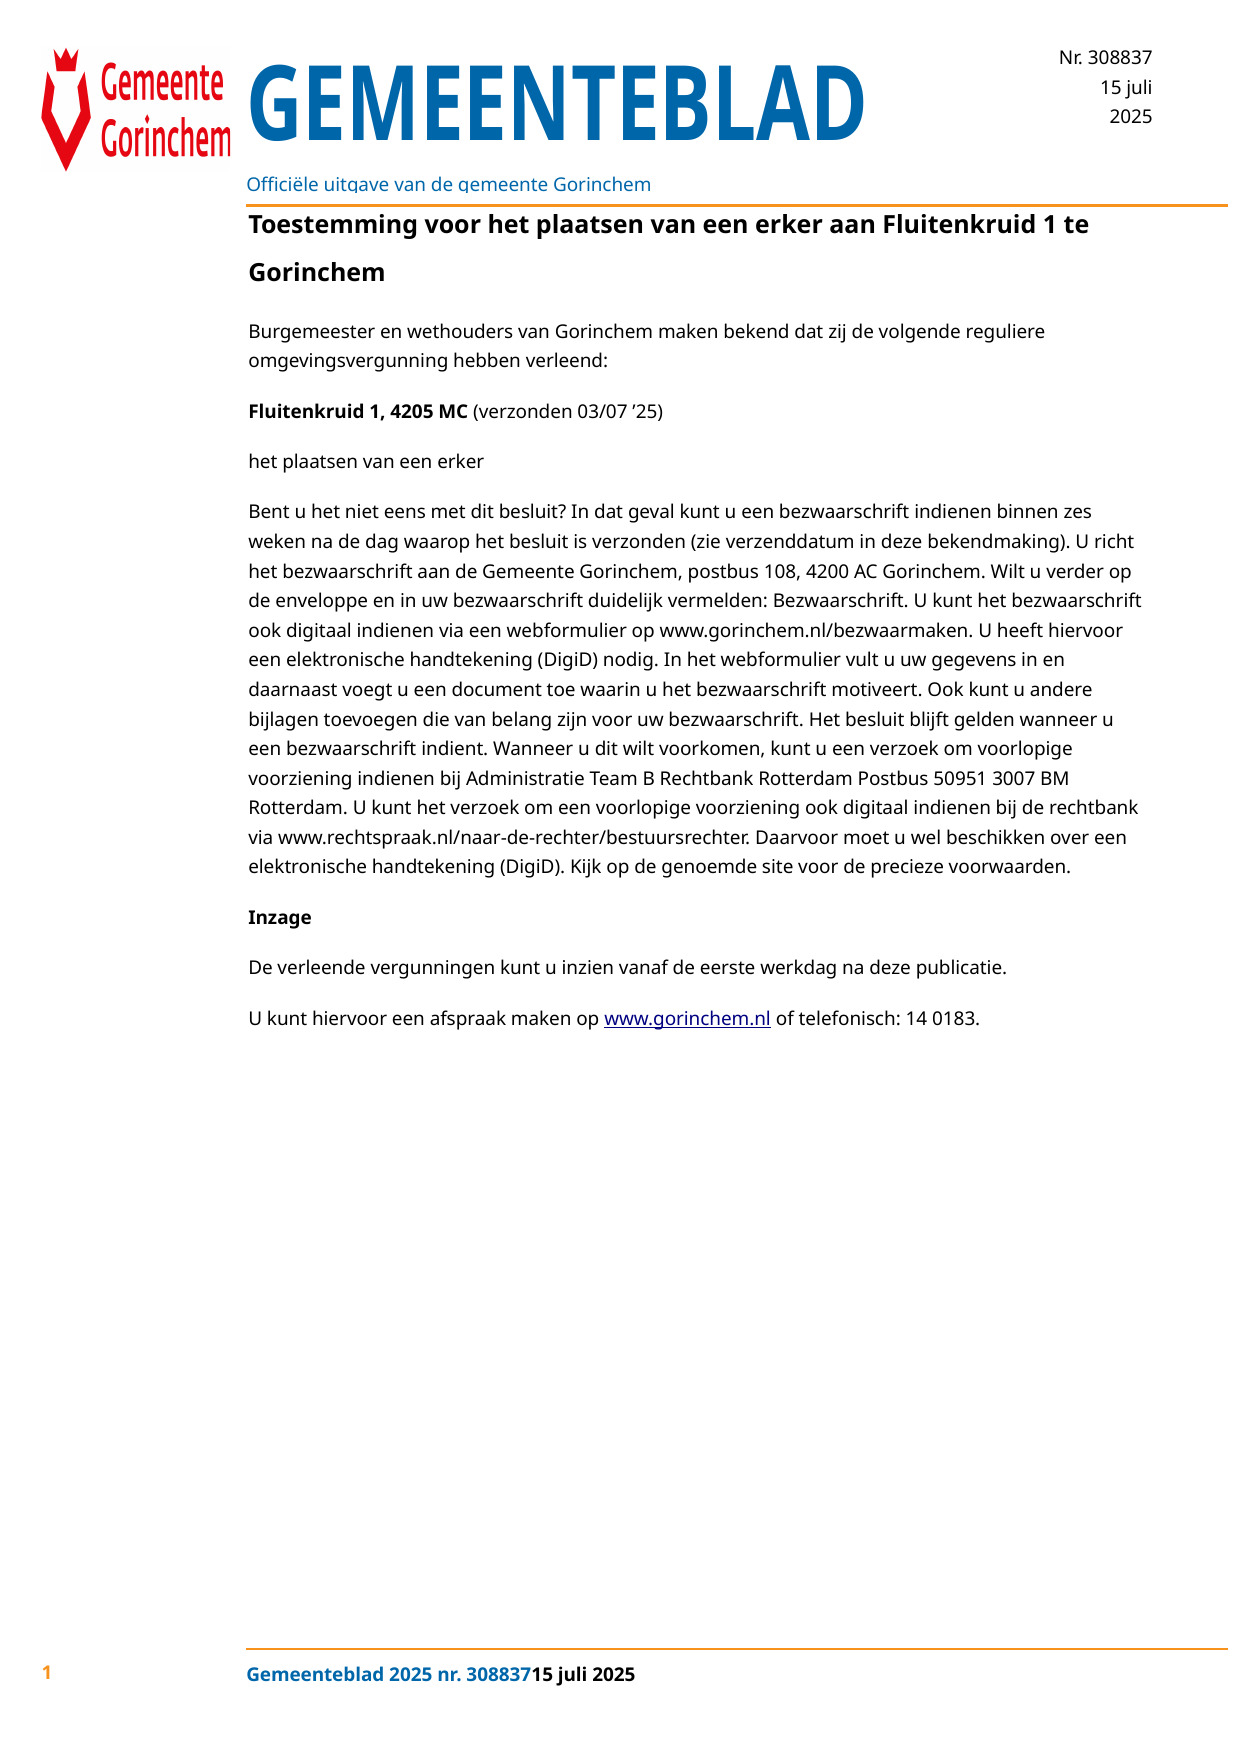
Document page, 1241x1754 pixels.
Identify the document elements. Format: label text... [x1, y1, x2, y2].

text Fluitenkruid 1, 4205 MC (verzonden 03/07 ’25) [248, 398, 1152, 424]
text Burgemeester en wethouders van Gorinchem maken bekend dat zij de volgende reguliere omgevingsvergunning hebben verleend: [248, 318, 1152, 373]
text De verleende vergunningen kunt u inzien vanaf de eerste werkdag na deze publicatie. [248, 954, 1152, 980]
text Bent u het niet eens met dit besluit? In dat geval kunt u een bezwaarschrift indienen binnen zes weken na de dag waarop het besluit is verzonden (zie verzenddatum in deze bekendmaking). U richt het bezwaarschrift aan de Gemeente Gorinchem, postbus 108, 4200 AC Gorinchem. Wilt u verder op de enveloppe en in uw bezwaarschrift duidelijk vermelden: Bezwaarschrift. U kunt het bezwaarschrift ook digitaal indienen via een webformulier op www.gorinchem.nl/bezwaarmaken. U heeft hiervoor een elektronische handtekening (DigiD) nodig. In het webformulier vult u uw gegevens in en daarnaast voegt u een document toe waarin u het bezwaarschrift motiveert. Ook kunt u andere bijlagen toevoegen die van belang zijn voor uw bezwaarschrift. Het besluit blijft gelden wanneer u een bezwaarschrift indient. Wanneer u dit wilt voorkomen, kunt u een verzoek om voorlopige voorziening indienen bij Administratie Team B Rechtbank Rotterdam Postbus 50951 3007 BM Rotterdam. U kunt het verzoek om een voorlopige voorziening ook digitaal indienen bij de rechtbank via www.rechtspraak.nl/naar-de-rechter/bestuursrechter. Daarvoor moet u wel beschikken over een elektronische handtekening (DigiD). Kijk op de genoemde site voor de precieze voorwaarden. [248, 499, 1152, 879]
picture [41, 47, 231, 172]
text U kunt hiervoor een afspraak maken op www.gorinchem.nl of telefonisch: 14 0183. [248, 1005, 1152, 1031]
text het plaatsen van een erker [248, 448, 1152, 474]
text Inzage [248, 904, 1152, 930]
text Toestemming voor het plaatsen van een erker aan Fluitenkruid 1 te Gorinchem [248, 207, 1152, 288]
